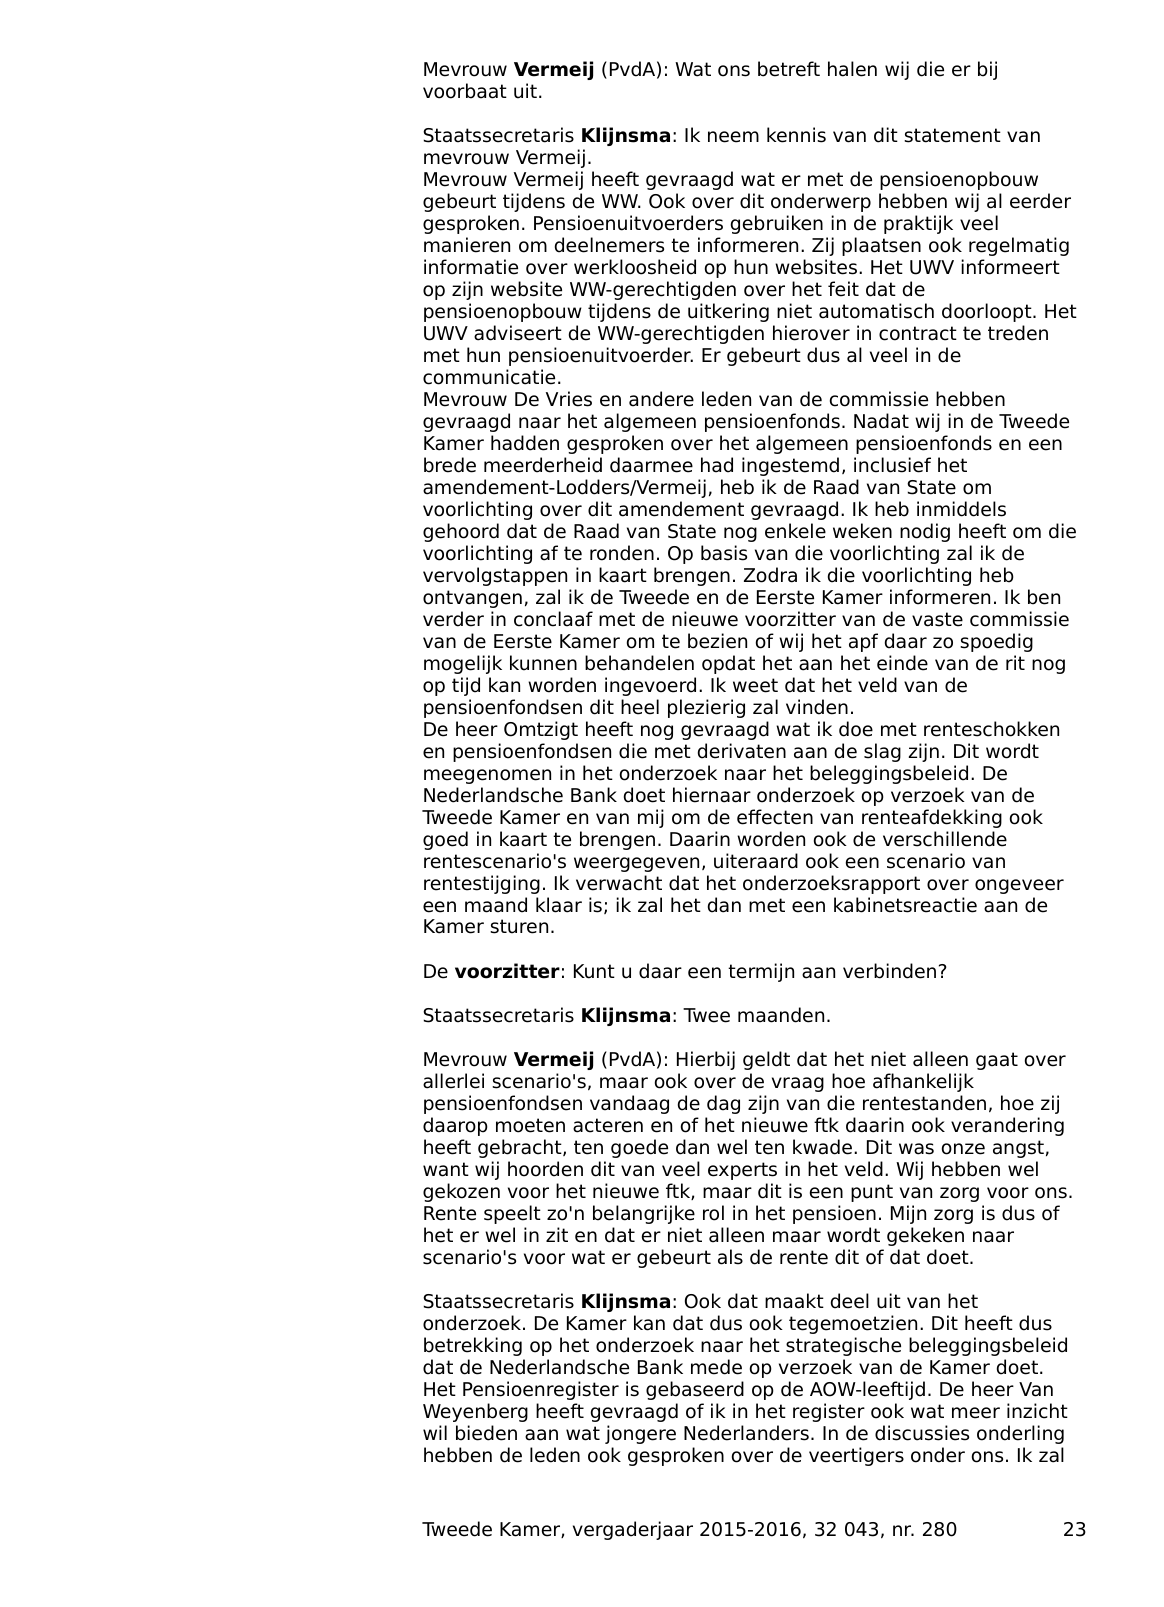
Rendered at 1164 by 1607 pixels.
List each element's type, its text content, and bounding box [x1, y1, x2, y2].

text Het Pensioenregister is gebaseerd op de AOW-leeftijd. De heer Van Weyenberg heeft gevraagd of ik in het register ook wat meer inzicht wil bieden aan wat jongere Nederlanders. In de discussies onderling hebben de leden ook gesproken over de veertigers onder ons. Ik zal [422, 1379, 1087, 1467]
text Staatssecretaris Klijnsma: Ook dat maakt deel uit van het onderzoek. De Kamer kan dat dus ook tegemoetzien. Dit heeft dus betrekking op het onderzoek naar het strategische beleggingsbeleid dat de Nederlandsche Bank mede op verzoek van de Kamer doet. [422, 1291, 1087, 1379]
text Staatssecretaris Klijnsma: Ik neem kennis van dit statement van mevrouw Vermeij. [422, 125, 1087, 169]
text Staatssecretaris Klijnsma: Twee maanden. [422, 1005, 1087, 1027]
text Mevrouw De Vries en andere leden van de commissie hebben gevraagd naar het algemeen pensioenfonds. Nadat wij in de Tweede Kamer hadden gesproken over het algemeen pensioenfonds en een brede meerderheid daarmee had ingestemd, inclusief het amendement-Lodders/Vermeij, heb ik de Raad van State om voorlichting over dit amendement gevraagd. Ik heb inmiddels gehoord dat de Raad van State nog enkele weken nodig heeft om die voorlichting af te ronden. Op basis van die voorlichting zal ik de vervolgstappen in kaart brengen. Zodra ik die voorlichting heb ontvangen, zal ik de Tweede en de Eerste Kamer informeren. Ik ben verder in conclaaf met de nieuwe voorzitter van de vaste commissie van de Eerste Kamer om te bezien of wij het apf daar zo spoedig mogelijk kunnen behandelen opdat het aan het einde van de rit nog op tijd kan worden ingevoerd. Ik weet dat het veld van de pensioenfondsen dit heel plezierig zal vinden. [422, 389, 1087, 719]
text Mevrouw Vermeij heeft gevraagd wat er met de pensioenopbouw gebeurt tijdens de WW. Ook over dit onderwerp hebben wij al eerder gesproken. Pensioenuitvoerders gebruiken in de praktijk veel manieren om deelnemers te informeren. Zij plaatsen ook regelmatig informatie over werkloosheid op hun websites. Het UWV informeert op zijn website WW-gerechtigden over het feit dat de pensioenopbouw tijdens de uitkering niet automatisch doorloopt. Het UWV adviseert de WW-gerechtigden hierover in contract te treden met hun pensioenuitvoerder. Er gebeurt dus al veel in de communicatie. [422, 169, 1087, 389]
text Mevrouw Vermeij (PvdA): Wat ons betreft halen wij die er bij voorbaat uit. [422, 59, 1087, 103]
text Mevrouw Vermeij (PvdA): Hierbij geldt dat het niet alleen gaat over allerlei scenario's, maar ook over de vraag hoe afhankelijk pensioenfondsen vandaag de dag zijn van die rentestanden, hoe zij daarop moeten acteren en of het nieuwe ftk daarin ook verandering heeft gebracht, ten goede dan wel ten kwade. Dit was onze angst, want wij hoorden dit van veel experts in het veld. Wij hebben wel gekozen voor het nieuwe ftk, maar dit is een punt van zorg voor ons. Rente speelt zo'n belangrijke rol in het pensioen. Mijn zorg is dus of het er wel in zit en dat er niet alleen maar wordt gekeken naar scenario's voor wat er gebeurt als de rente dit of dat doet. [422, 1049, 1087, 1269]
text De heer Omtzigt heeft nog gevraagd wat ik doe met renteschokken en pensioenfondsen die met derivaten aan de slag zijn. Dit wordt meegenomen in het onderzoek naar het beleggingsbeleid. De Nederlandsche Bank doet hiernaar onderzoek op verzoek van de Tweede Kamer en van mij om de effecten van renteafdekking ook goed in kaart te brengen. Daarin worden ook de verschillende rentescenario's weergegeven, uiteraard ook een scenario van rentestijging. Ik verwacht dat het onderzoeksrapport over ongeveer een maand klaar is; ik zal het dan met een kabinetsreactie aan de Kamer sturen. [422, 719, 1087, 938]
text De voorzitter: Kunt u daar een termijn aan verbinden? [422, 961, 1087, 983]
